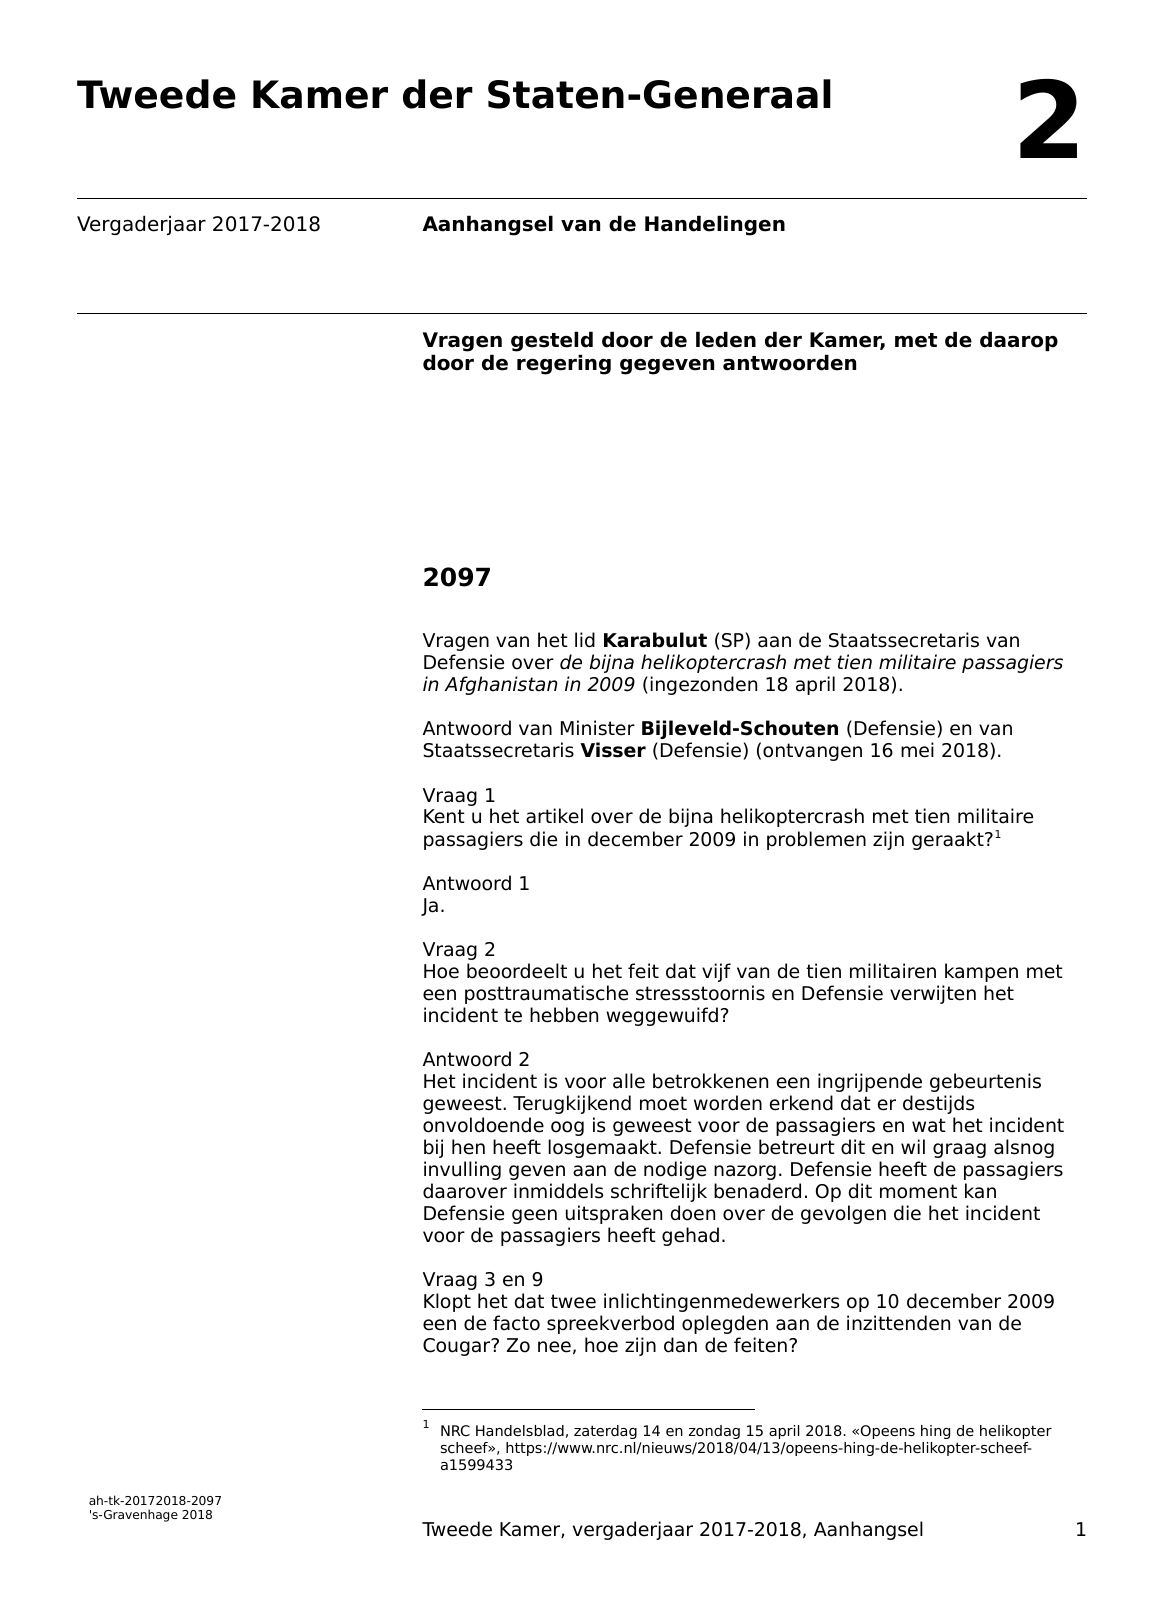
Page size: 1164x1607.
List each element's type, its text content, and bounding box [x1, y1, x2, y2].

text ah-tk-20172018-2097 [88, 1494, 323, 1508]
text Klopt het dat twee inlichtingenmedewerkers op 10 december 2009 een de facto spreekverbod oplegden aan de inzittenden van de Cougar? Zo nee, hoe zijn dan de feiten? [422, 1291, 1087, 1357]
text 's-Gravenhage 2018 [88, 1508, 323, 1522]
text Vraag 1 [422, 784, 1087, 806]
text NRC Handelsblad, zaterdag 14 en zondag 15 april 2018. «Opeens hing de helikopter scheef», https://www.nrc.nl/nieuws/2018/04/13/opeens-hing-de-helikopter-scheef-a1599433 [422, 1418, 1087, 1474]
table_cell Aanhangsel van de Handelingen [422, 199, 1087, 313]
text Antwoord van Minister Bijleveld-Schouten (Defensie) en van Staatssecretaris Visser (Defensie) (ontvangen 16 mei 2018). [422, 718, 1087, 762]
text Vraag 2 [422, 939, 1087, 961]
text Antwoord 2 [422, 1049, 1087, 1071]
text Het incident is voor alle betrokkenen een ingrijpende gebeurtenis geweest. Terugkijkend moet worden erkend dat er destijds onvoldoende oog is geweest voor de passagiers en wat het incident bij hen heeft losgemaakt. Defensie betreurt dit en wil graag alsnog invulling geven aan de nodige nazorg. Defensie heeft de passagiers daarover inmiddels schriftelijk benaderd. Op dit moment kan Defensie geen uitspraken doen over de gevolgen die het incident voor de passagiers heeft gehad. [422, 1071, 1087, 1247]
text Ja. [422, 894, 1087, 917]
text Antwoord 1 [422, 873, 1087, 894]
text Kent u het artikel over de bijna helikoptercrash met tien militaire passagiers die in december 2009 in problemen zijn geraakt? [422, 806, 1087, 850]
table_cell [77, 314, 422, 375]
table_cell Vragen gesteld door de leden der Kamer, met de daarop door de regering gegeven antwoorden [422, 314, 1087, 375]
table_header 2 [886, 59, 1087, 198]
text Vraag 3 en 9 [422, 1269, 1087, 1291]
text Vragen van het lid Karabulut (SP) aan de Staatssecretaris van Defensie over de bijna helikoptercrash met tien militaire passagiers in Afghanistan in 2009 (ingezonden 18 april 2018). [422, 630, 1087, 696]
table_header Tweede Kamer der Staten-Generaal [77, 59, 886, 198]
text Hoe beoordeelt u het feit dat vijf van de tien militairen kampen met een posttraumatische stressstoornis en Defensie verwijten het incident te hebben weggewuifd? [422, 961, 1087, 1027]
table_cell Vergaderjaar 2017-2018 [77, 199, 422, 313]
text 2097 [422, 563, 1087, 592]
